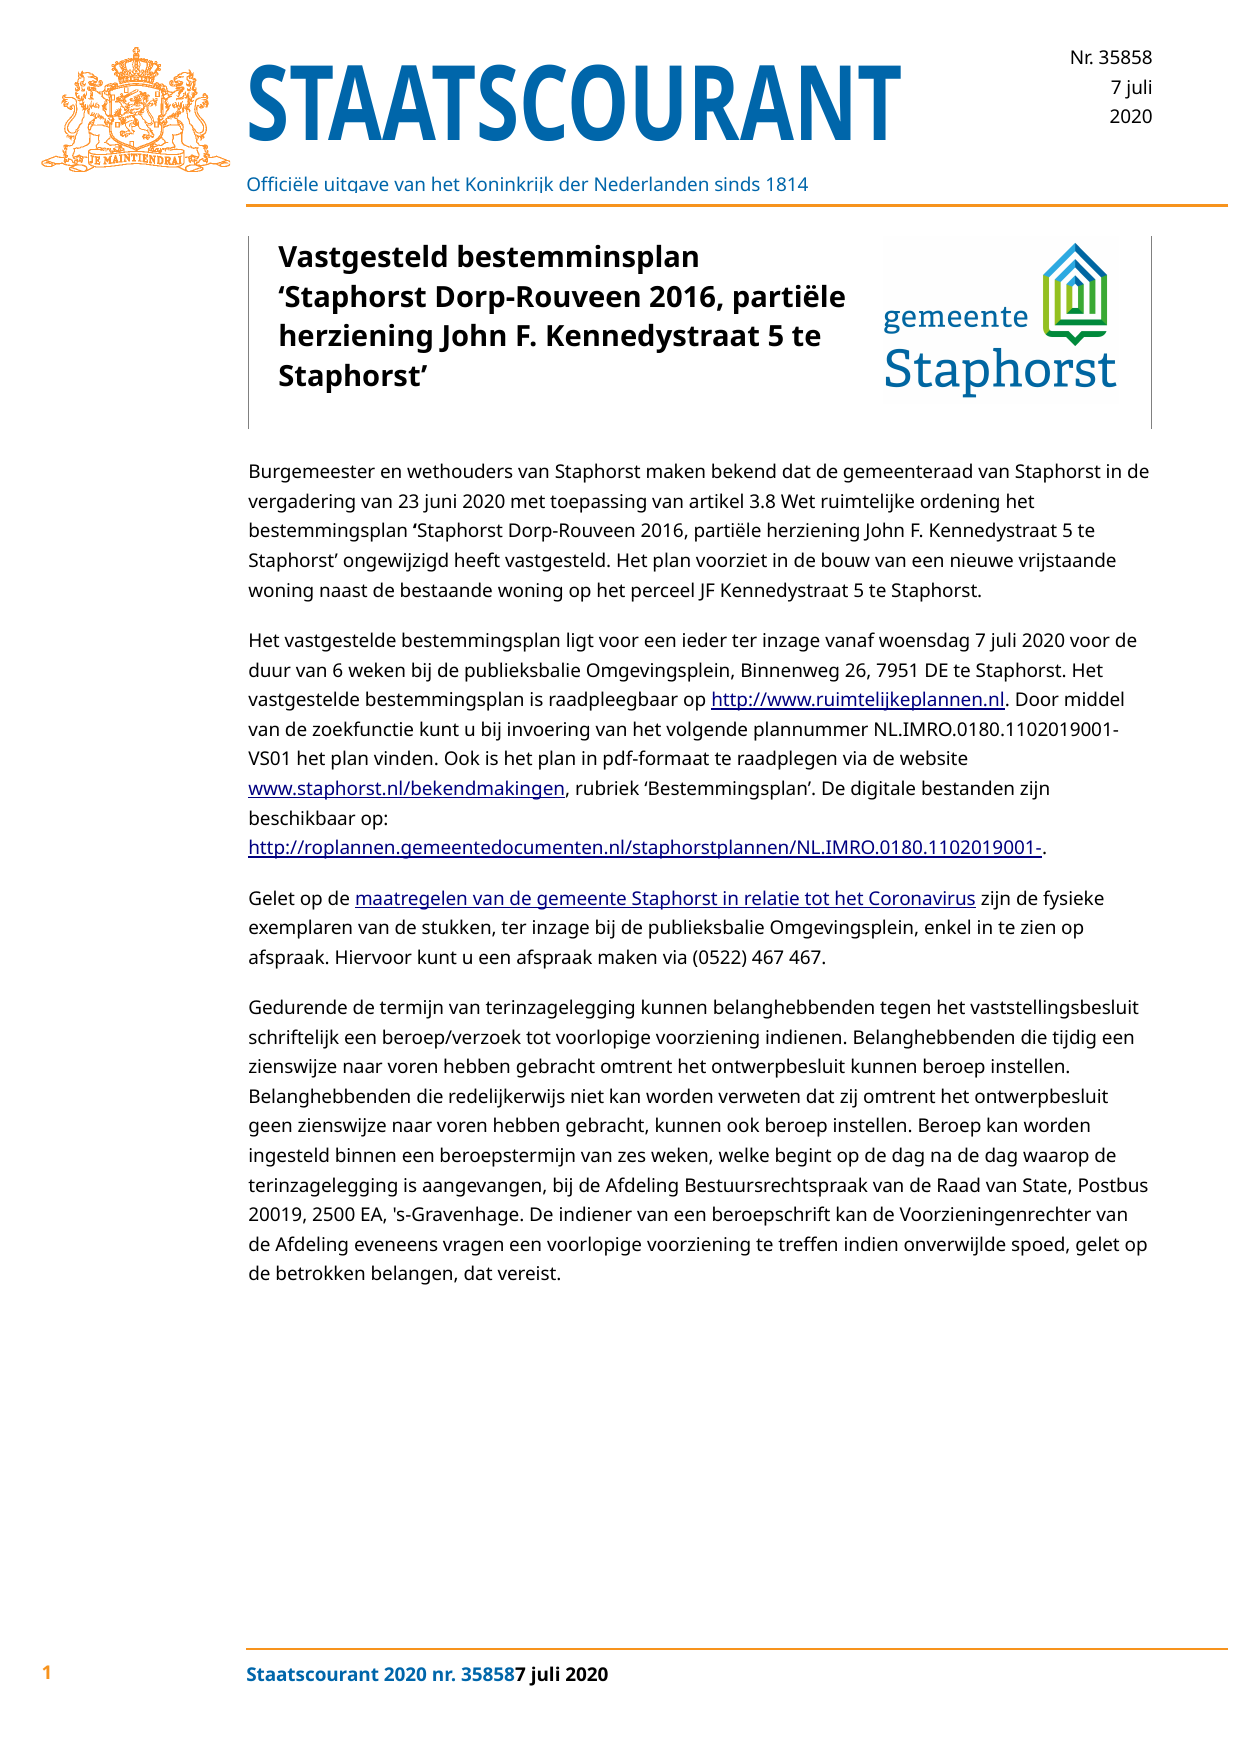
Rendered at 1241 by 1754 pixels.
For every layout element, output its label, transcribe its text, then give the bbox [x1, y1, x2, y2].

table_header [850, 236, 1151, 429]
text Gelet op de maatregelen van de gemeente Staphorst in relatie tot het Coronavirus zijn de fysieke exemplaren van de stukken, ter inzage bij de publieksbalie Omgevingsplein, enkel in te zien op afspraak. Hiervoor kunt u een afspraak maken via (0522) 467 467. [248, 885, 1152, 970]
picture [41, 47, 231, 172]
table_header Vastgesteld bestemminsplan ‘Staphorst Dorp-Rouveen 2016, partiële herziening John F. Kennedystraat 5 te Staphorst’ [249, 236, 850, 429]
text Gedurende de termijn van terinzagelegging kunnen belanghebbenden tegen het vaststellingsbesluit schriftelijk een beroep/verzoek tot voorlopige voorziening indienen. Belanghebbenden die tijdig een zienswijze naar voren hebben gebracht omtrent het ontwerpbesluit kunnen beroep instellen. Belanghebbenden die redelijkerwijs niet kan worden verweten dat zij omtrent het ontwerpbesluit geen zienswijze naar voren hebben gebracht, kunnen ook beroep instellen. Beroep kan worden ingesteld binnen een beroepstermijn van zes weken, welke begint op de dag na de dag waarop de terinzagelegging is aangevangen, bij de Afdeling Bestuursrechtspraak van de Raad van State, Postbus 20019, 2500 EA, 's-Gravenhage. De indiener van een beroepschrift kan de Voorzieningenrechter van de Afdeling eveneens vragen een voorlopige voorziening te treffen indien onverwijlde spoed, gelet op de betrokken belangen, dat vereist. [248, 994, 1152, 1286]
picture [882, 236, 1119, 404]
text Burgemeester en wethouders van Staphorst maken bekend dat de gemeenteraad van Staphorst in de vergadering van 23 juni 2020 met toepassing van artikel 3.8 Wet ruimtelijke ordening het bestemmingsplan ‘Staphorst Dorp-Rouveen 2016, partiële herziening John F. Kennedystraat 5 te Staphorst’ ongewijzigd heeft vastgesteld. Het plan voorziet in de bouw van een nieuwe vrijstaande woning naast de bestaande woning op het perceel JF Kennedystraat 5 te Staphorst. [248, 458, 1152, 603]
text Het vastgestelde bestemmingsplan ligt voor een ieder ter inzage vanaf woensdag 7 juli 2020 voor de duur van 6 weken bij de publieksbalie Omgevingsplein, Binnenweg 26, 7951 DE te Staphorst. Het vastgestelde bestemmingsplan is raadpleegbaar op http://www.ruimtelijkeplannen.nl. Door middel van de zoekfunctie kunt u bij invoering van het volgende plannummer NL.IMRO.0180.1102019001-VS01 het plan vinden. Ook is het plan in pdf-formaat te raadplegen via de website www.staphorst.nl/bekendmakingen, rubriek ‘Bestemmingsplan’. De digitale bestanden zijn beschikbaar op: http://roplannen.gemeentedocumenten.nl/staphorstplannen/NL.IMRO.0180.1102019001-. [248, 627, 1152, 860]
